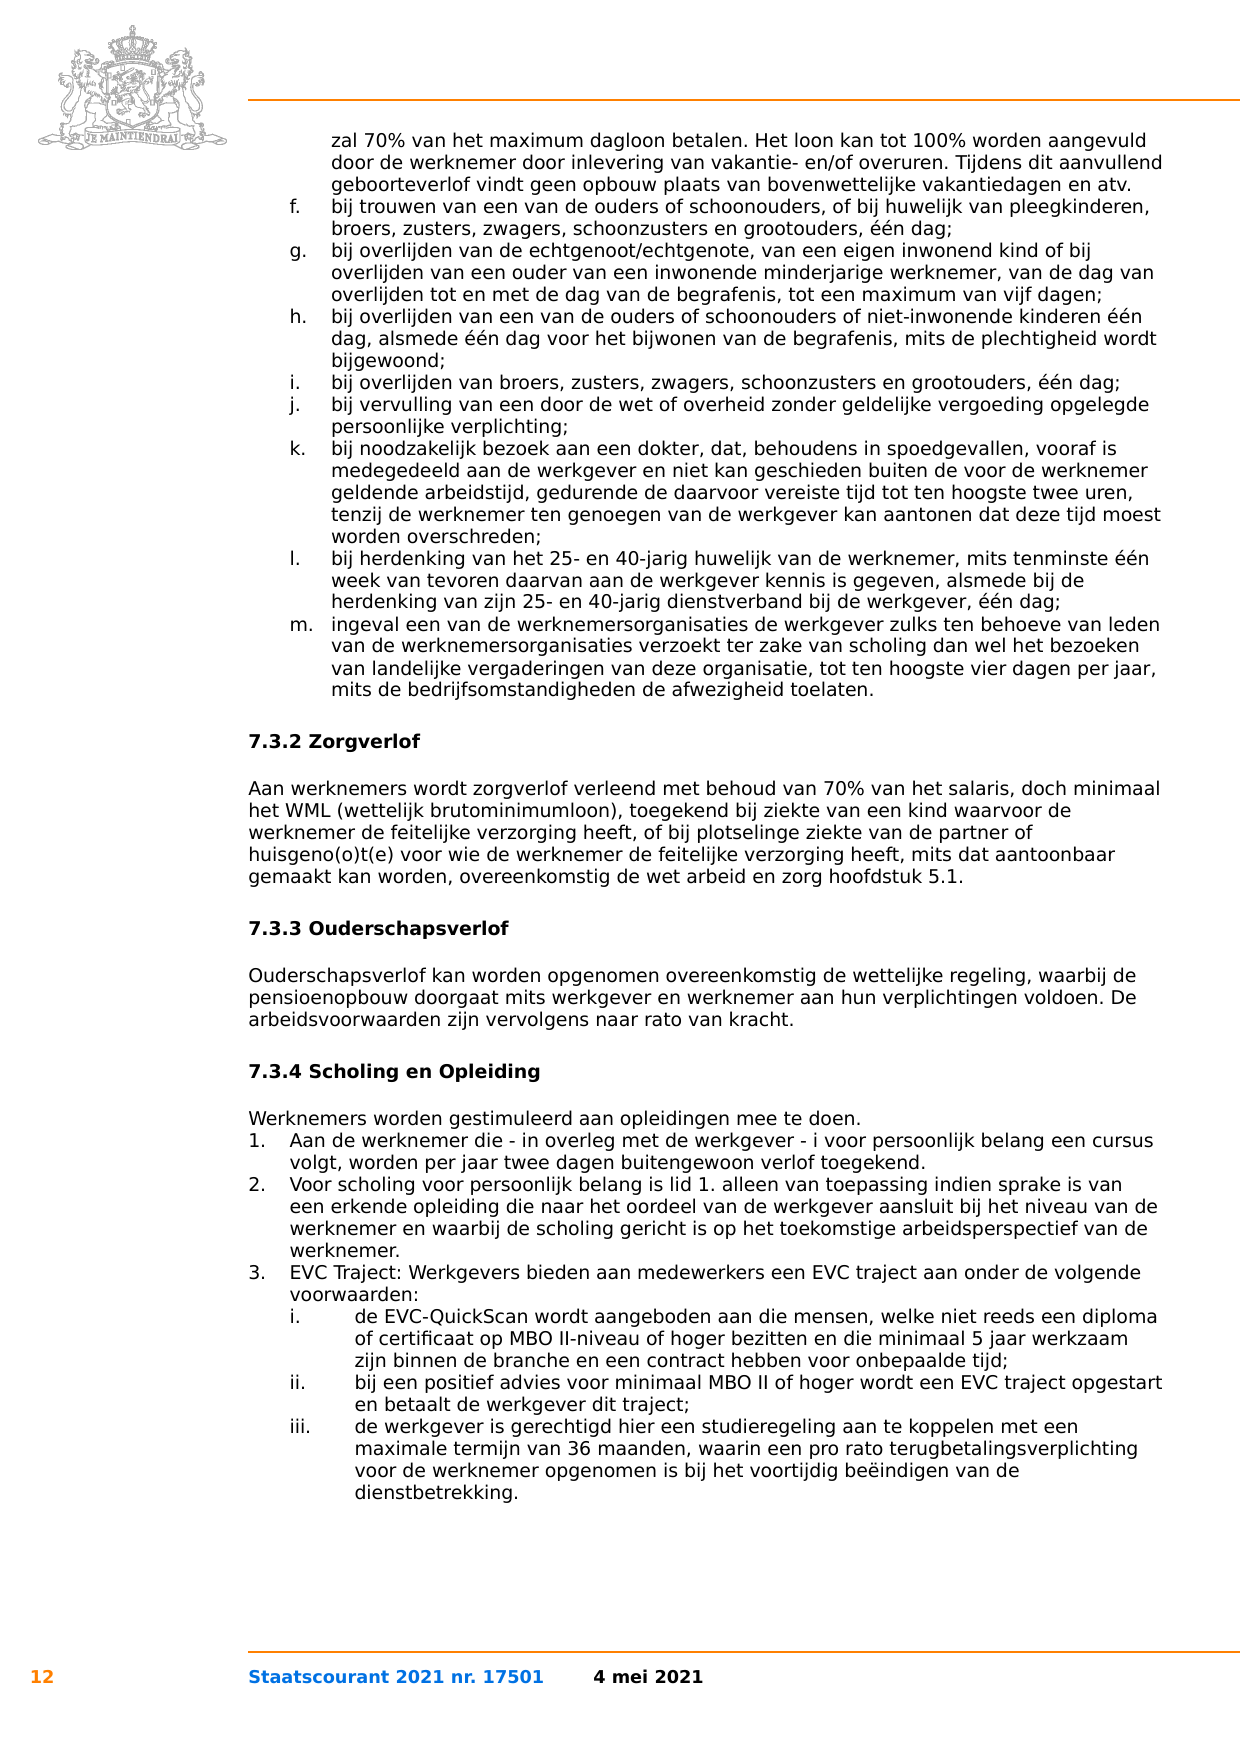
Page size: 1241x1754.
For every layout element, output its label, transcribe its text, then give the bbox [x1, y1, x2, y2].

subtitle 7.3.3 Ouderschapsverlof [248, 918, 1163, 940]
text l. bij herdenking van het 25- en 40-jarig huwelijk van de werknemer, mits tenminste één week van tevoren daarvan aan de werkgever kennis is gegeven, alsmede bij de herdenking van zijn 25- en 40-jarig dienstverband bij de werkgever, één dag; [289, 547, 1163, 613]
text f. bij trouwen van een van de ouders of schoonouders, of bij huwelijk van pleegkinderen, broers, zusters, zwagers, schoonzusters en grootouders, één dag; [289, 196, 1163, 240]
text zal 70% van het maximum dagloon betalen. Het loon kan tot 100% worden aangevuld door de werknemer door inlevering van vakantie- en/of overuren. Tijdens dit aanvullend geboorteverlof vindt geen opbouw plaats van bovenwettelijke vakantiedagen en atv. [289, 130, 1163, 196]
text 3. EVC Traject: Werkgevers bieden aan medewerkers een EVC traject aan onder de volgende voorwaarden: [248, 1262, 1163, 1306]
text k. bij noodzakelijk bezoek aan een dokter, dat, behoudens in spoedgevallen, vooraf is medegedeeld aan de werkgever en niet kan geschieden buiten de voor de werknemer geldende arbeidstijd, gedurende de daarvoor vereiste tijd tot ten hoogste twee uren, tenzij de werknemer ten genoegen van de werkgever kan aantonen dat deze tijd moest worden overschreden; [289, 438, 1163, 547]
text m. ingeval een van de werknemersorganisaties de werkgever zulks ten behoeve van leden van de werknemersorganisaties verzoekt ter zake van scholing dan wel het bezoeken van landelijke vergaderingen van deze organisatie, tot ten hoogste vier dagen per jaar, mits de bedrijfsomstandigheden de afwezigheid toelaten. [289, 613, 1163, 701]
text h. bij overlijden van een van de ouders of schoonouders of niet-inwonende kinderen één dag, alsmede één dag voor het bijwonen van de begrafenis, mits de plechtigheid wordt bijgewoond; [289, 306, 1163, 372]
subtitle 7.3.4 Scholing en Opleiding [248, 1061, 1163, 1083]
text Aan werknemers wordt zorgverlof verleend met behoud van 70% van het salaris, doch minimaal het WML (wettelijk brutominimumloon), toegekend bij ziekte van een kind waarvoor de werknemer de feitelijke verzorging heeft, of bij plotselinge ziekte van de partner of huisgeno(o)t(e) voor wie de werknemer de feitelijke verzorging heeft, mits dat aantoonbaar gemaakt kan worden, overeenkomstig de wet arbeid en zorg hoofdstuk 5.1. [248, 778, 1163, 888]
text ii. bij een positief advies voor minimaal MBO II of hoger wordt een EVC traject opgestart en betaalt de werkgever dit traject; [289, 1372, 1163, 1416]
text 1. Aan de werknemer die - in overleg met de werkgever - i voor persoonlijk belang een cursus volgt, worden per jaar twee dagen buitengewoon verlof toegekend. [248, 1130, 1163, 1174]
text i. de EVC-QuickScan wordt aangeboden aan die mensen, welke niet reeds een diploma of certificaat op MBO II-niveau of hoger bezitten en die minimaal 5 jaar werkzaam zijn binnen de branche en een contract hebben voor onbepaalde tijd; [289, 1306, 1163, 1372]
text i. bij overlijden van broers, zusters, zwagers, schoonzusters en grootouders, één dag; [289, 372, 1163, 394]
text 2. Voor scholing voor persoonlijk belang is lid 1. alleen van toepassing indien sprake is van een erkende opleiding die naar het oordeel van de werkgever aansluit bij het niveau van de werknemer en waarbij de scholing gericht is op het toekomstige arbeidsperspectief van de werknemer. [248, 1174, 1163, 1262]
text Werknemers worden gestimuleerd aan opleidingen mee te doen. [248, 1108, 1163, 1130]
picture [38, 25, 227, 150]
text j. bij vervulling van een door de wet of overheid zonder geldelijke vergoeding opgelegde persoonlijke verplichting; [289, 394, 1163, 438]
text Ouderschapsverlof kan worden opgenomen overeenkomstig de wettelijke regeling, waarbij de pensioenopbouw doorgaat mits werkgever en werknemer aan hun verplichtingen voldoen. De arbeidsvoorwaarden zijn vervolgens naar rato van kracht. [248, 965, 1163, 1031]
text g. bij overlijden van de echtgenoot/echtgenote, van een eigen inwonend kind of bij overlijden van een ouder van een inwonende minderjarige werknemer, van de dag van overlijden tot en met de dag van de begrafenis, tot een maximum van vijf dagen; [289, 240, 1163, 306]
subtitle 7.3.2 Zorgverlof [248, 731, 1163, 753]
text iii. de werkgever is gerechtigd hier een studieregeling aan te koppelen met een maximale termijn van 36 maanden, waarin een pro rato terugbetalingsverplichting voor de werknemer opgenomen is bij het voortijdig beëindigen van de dienstbetrekking. [289, 1416, 1163, 1504]
